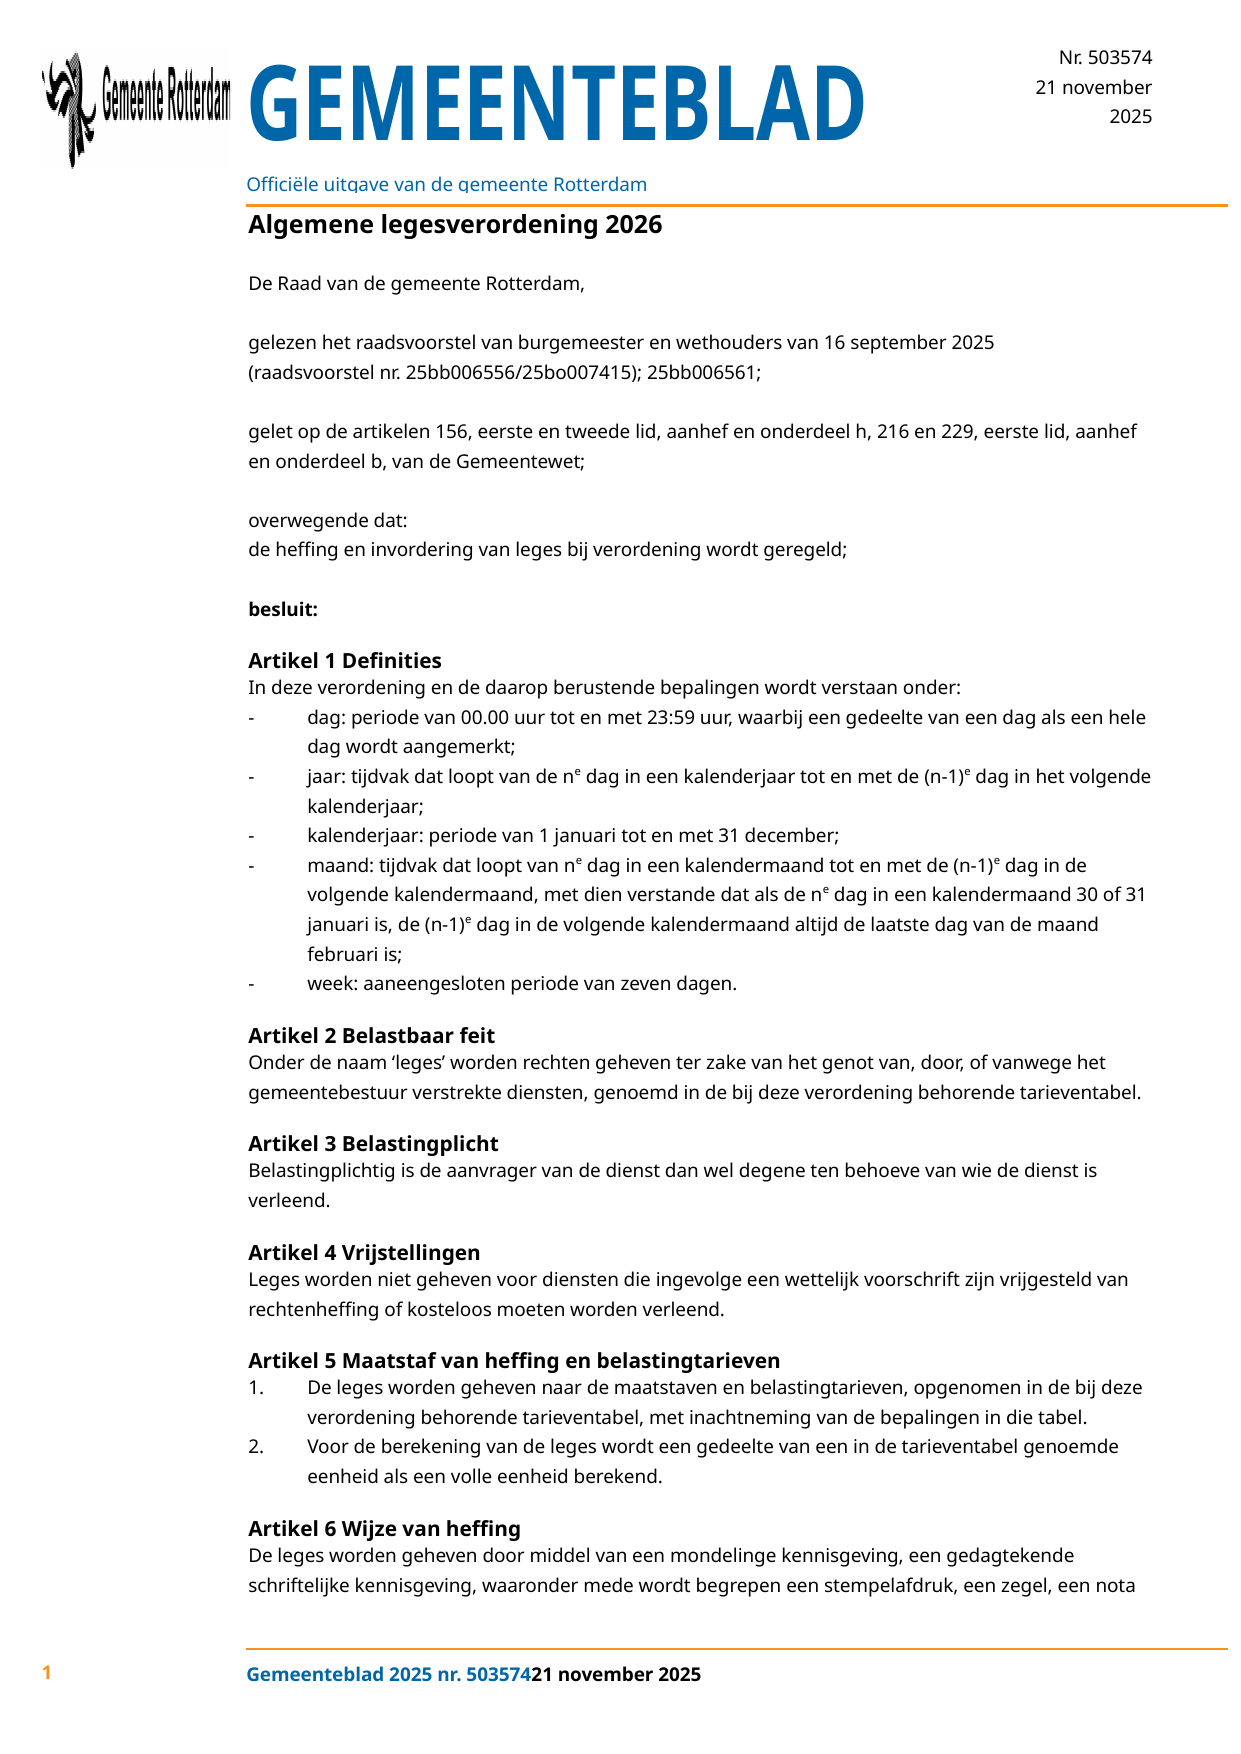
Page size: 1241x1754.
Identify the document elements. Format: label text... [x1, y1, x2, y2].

picture [41, 47, 231, 172]
text gelet op de artikelen 156, eerste en tweede lid, aanhef en onderdeel h, 216 en 229, eerste lid, aanhef en onderdeel b, van de Gemeentewet; [248, 418, 1152, 473]
text De Raad van de gemeente Rotterdam, [248, 270, 1152, 296]
text besluit: [248, 596, 1152, 621]
list Voor de berekening van de leges wordt een gedeelte van een in de tarieventabel genoemde eenheid als een volle eenheid berekend. [248, 1434, 1152, 1489]
list De leges worden geheven naar de maatstaven en belastingtarieven, opgenomen in de bij deze verordening behorende tarieventabel, met inachtneming van de bepalingen in die tabel. [248, 1374, 1152, 1430]
text Artikel 3 Belastingplicht [248, 1129, 1152, 1158]
list jaar: tijdvak dat loopt van de ne dag in een kalenderjaar tot en met de (n-1)e dag in het volgende kalenderjaar; [248, 763, 1152, 819]
text Onder de naam ‘leges’ worden rechten geheven ter zake van het genot van, door, of vanwege het gemeentebestuur verstrekte diensten, genoemd in de bij deze verordening behorende tarieventabel. [248, 1049, 1152, 1104]
text Artikel 6 Wijze van heffing [248, 1514, 1152, 1542]
text Artikel 1 Definities [248, 646, 1152, 674]
list kalenderjaar: periode van 1 januari tot en met 31 december; [248, 822, 1152, 848]
text Algemene legesverordening 2026 [248, 207, 1152, 241]
list maand: tijdvak dat loopt van ne dag in een kalendermaand tot en met de (n-1)e dag in de volgende kalendermaand, met dien verstande dat als de ne dag in een kalendermaand 30 of 31 januari is, de (n-1)e dag in de volgende kalendermaand altijd de laatste dag van de maand februari is; [248, 852, 1152, 967]
text (raadsvoorstel nr. 25bb006556/25bo007415); 25bb006561; [248, 359, 1152, 385]
text In deze verordening en de daarop berustende bepalingen wordt verstaan onder: [248, 674, 1152, 700]
text overwegende dat: [248, 507, 1152, 533]
text gelezen het raadsvoorstel van burgemeester en wethouders van 16 september 2025 [248, 329, 1152, 355]
text Belastingplichtig is de aanvrager van de dienst dan wel degene ten behoeve van wie de dienst is verleend. [248, 1158, 1152, 1213]
list dag: periode van 00.00 uur tot en met 23:59 uur, waarbij een gedeelte van een dag als een hele dag wordt aangemerkt; [248, 704, 1152, 759]
text De leges worden geheven door middel van een mondelinge kennisgeving, een gedagtekende schriftelijke kennisgeving, waaronder mede wordt begrepen een stempelafdruk, een zegel, een nota [248, 1542, 1152, 1597]
text Artikel 2 Belastbaar feit [248, 1021, 1152, 1049]
text Artikel 5 Maatstaf van heffing en belastingtarieven [248, 1346, 1152, 1374]
list week: aaneengesloten periode van zeven dagen. [248, 970, 1152, 996]
text Leges worden niet geheven voor diensten die ingevolge een wettelijk voorschrift zijn vrijgesteld van rechtenheffing of kosteloos moeten worden verleend. [248, 1266, 1152, 1321]
text de heffing en invordering van leges bij verordening wordt geregeld; [248, 537, 1152, 562]
text Artikel 4 Vrijstellingen [248, 1238, 1152, 1266]
